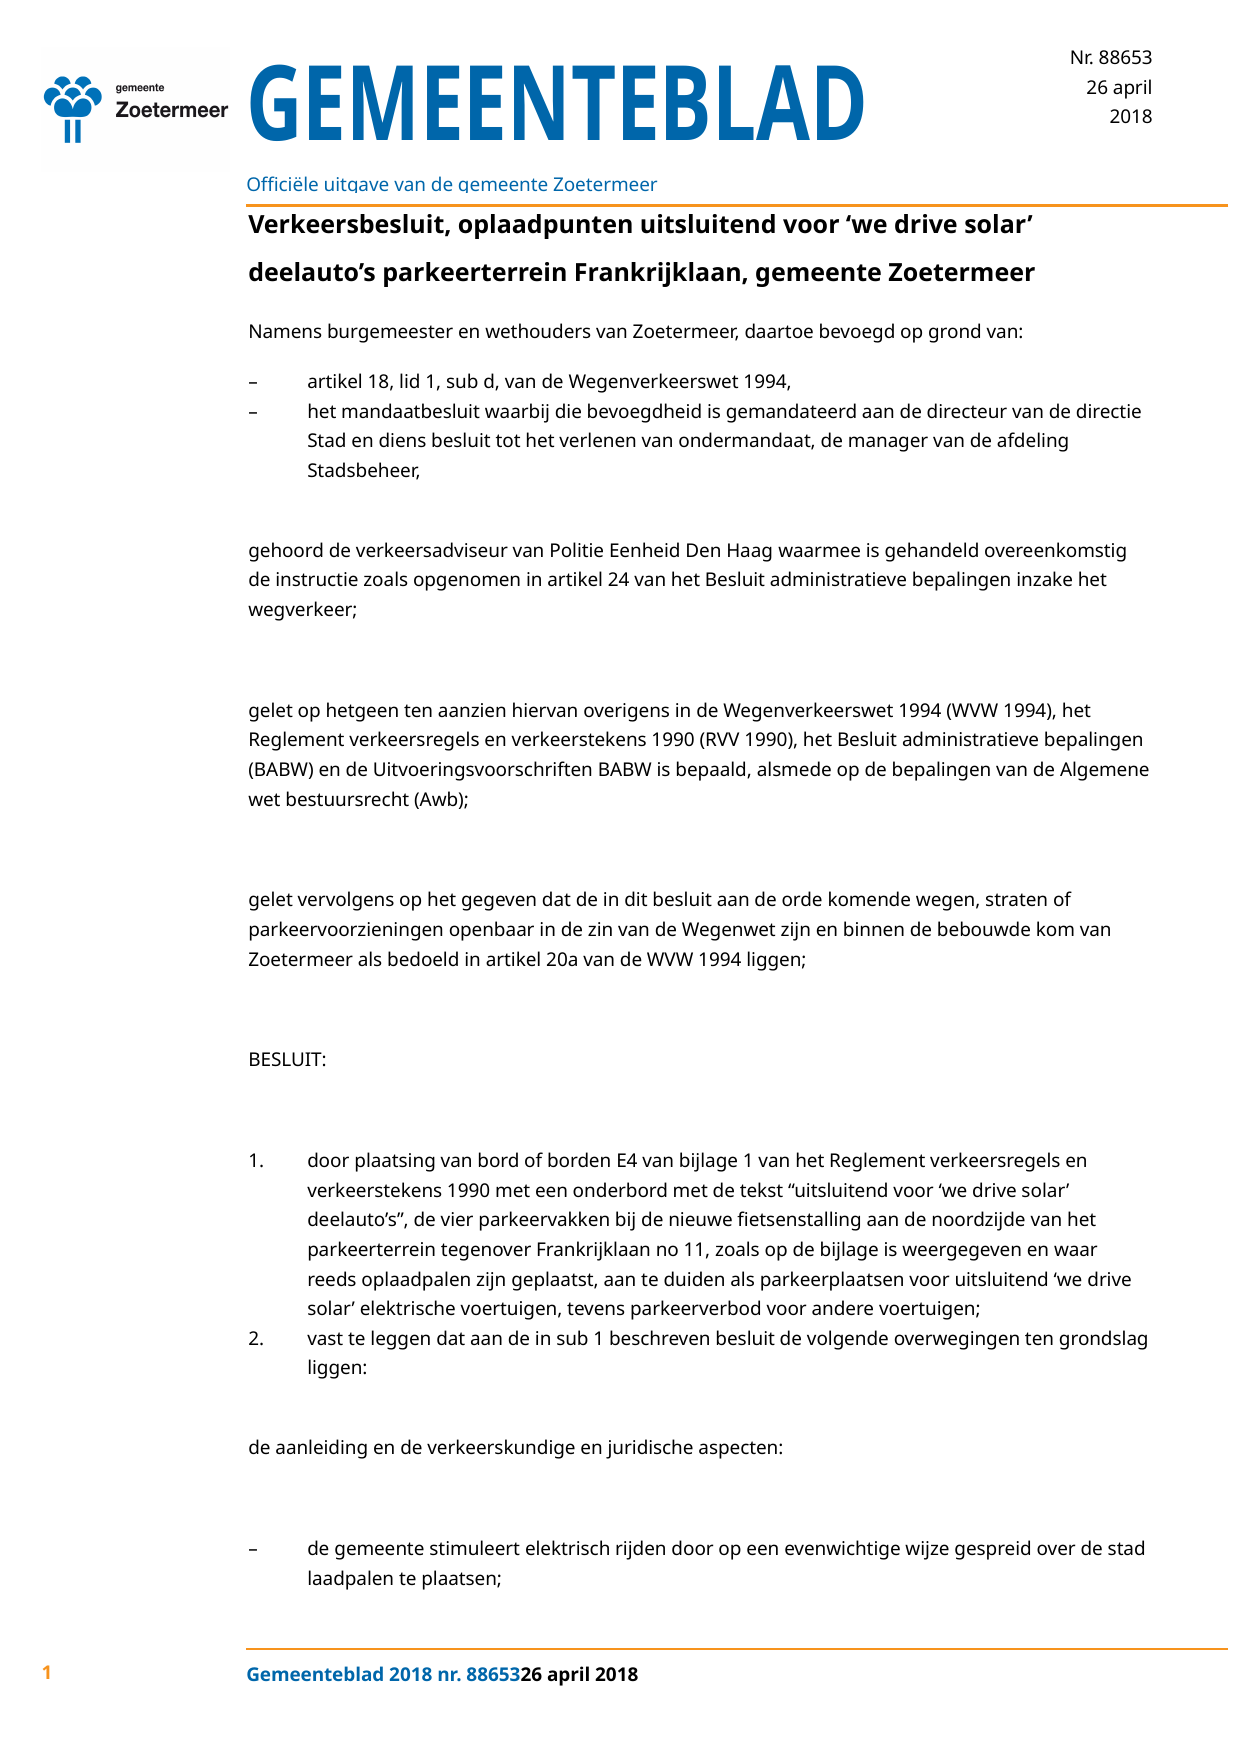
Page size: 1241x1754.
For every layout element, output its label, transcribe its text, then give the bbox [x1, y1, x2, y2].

text Namens burgemeester en wethouders van Zoetermeer, daartoe bevoegd op grond van: [248, 318, 1152, 344]
text gelet vervolgens op het gegeven dat de in dit besluit aan de orde komende wegen, straten of parkeervoorzieningen openbaar in de zin van de Wegenwet zijn en binnen de bebouwde kom van Zoetermeer als bedoeld in artikel 20a van de WVW 1994 liggen; [248, 887, 1152, 972]
list vast te leggen dat aan de in sub 1 beschreven besluit de volgende overwegingen ten grondslag liggen: [248, 1325, 1152, 1380]
text Verkeersbesluit, oplaadpunten uitsluitend voor ‘we drive solar’ deelauto’s parkeerterrein Frankrijklaan, gemeente Zoetermeer [248, 207, 1152, 288]
list artikel 18, lid 1, sub d, van de Wegenverkeerswet 1994, [248, 368, 1152, 394]
text gehoord de verkeersadviseur van Politie Eenheid Den Haag waarmee is gehandeld overeenkomstig de instructie zoals opgenomen in artikel 24 van het Besluit administratieve bepalingen inzake het wegverkeer; [248, 537, 1152, 622]
text BESLUIT: [248, 1047, 1152, 1072]
text gelet op hetgeen ten aanzien hiervan overigens in de Wegenverkeerswet 1994 (WVW 1994), het Reglement verkeersregels en verkeerstekens 1990 (RVV 1990), het Besluit administratieve bepalingen (BABW) en de Uitvoeringsvoorschriften BABW is bepaald, alsmede op de bepalingen van de Algemene wet bestuursrecht (Awb); [248, 697, 1152, 812]
text de aanleiding en de verkeerskundige en juridische aspecten: [248, 1434, 1152, 1460]
list het mandaatbesluit waarbij die bevoegdheid is gemandateerd aan de directeur van de directie Stad en diens besluit tot het verlenen van ondermandaat, de manager van de afdeling Stadsbeheer, [248, 398, 1152, 483]
list door plaatsing van bord of borden E4 van bijlage 1 van het Reglement verkeersregels en verkeerstekens 1990 met een onderbord met de tekst “uitsluitend voor ‘we drive solar’ deelauto’s”, de vier parkeervakken bij de nieuwe fietsenstalling aan de noordzijde van het parkeerterrein tegenover Frankrijklaan no 11, zoals op de bijlage is weergegeven en waar reeds oplaadpalen zijn geplaatst, aan te duiden als parkeerplaatsen voor uitsluitend ‘we drive solar’ elektrische voertuigen, tevens parkeerverbod voor andere voertuigen; [248, 1147, 1152, 1321]
list de gemeente stimuleert elektrisch rijden door op een evenwichtige wijze gespreid over de stad laadpalen te plaatsen; [248, 1535, 1152, 1591]
picture [41, 47, 231, 172]
